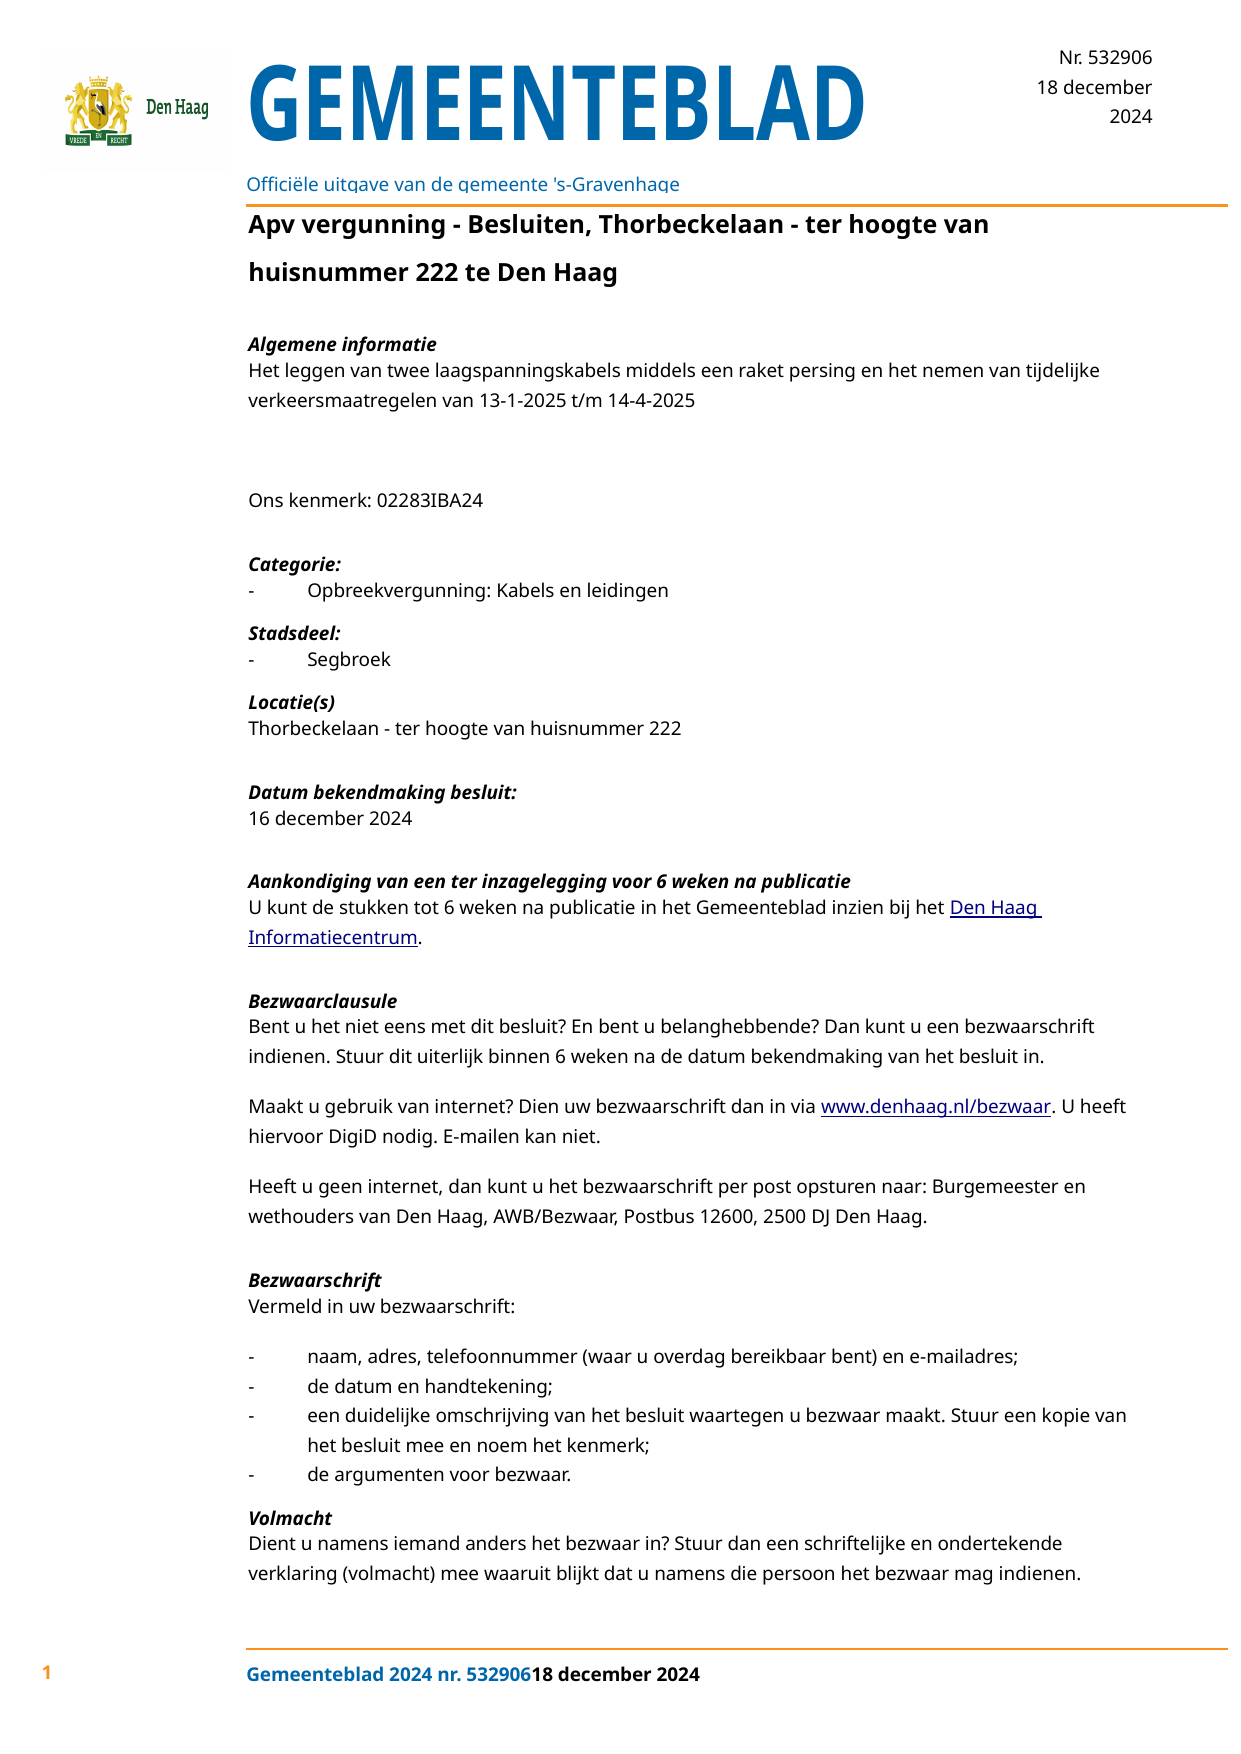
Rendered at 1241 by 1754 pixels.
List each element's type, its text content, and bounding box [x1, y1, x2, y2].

text Apv vergunning - Besluiten, Thorbeckelaan - ter hoogte van huisnummer 222 te Den Haag [248, 207, 1152, 288]
list Segbroek [248, 646, 1152, 672]
text Volmacht [248, 1505, 1152, 1531]
text Ons kenmerk: 02283IBA24 [248, 488, 1152, 513]
text Thorbeckelaan - ter hoogte van huisnummer 222 [248, 715, 1152, 741]
list de datum en handtekening; [248, 1373, 1152, 1399]
text Stadsdeel: [248, 620, 1152, 646]
list Opbreekvergunning: Kabels en leidingen [248, 577, 1152, 603]
text Bezwaarclausule [248, 988, 1152, 1014]
text Heeft u geen internet, dan kunt u het bezwaarschrift per post opsturen naar: Burgemeester en wethouders van Den Haag, AWB/Bezwaar, Postbus 12600, 2500 DJ Den Haag. [248, 1174, 1152, 1229]
text Bezwaarschrift [248, 1267, 1152, 1293]
text Maakt u gebruik van internet? Dien uw bezwaarschrift dan in via www.denhaag.nl/bezwaar. U heeft hiervoor DigiD nodig. E-mailen kan niet. [248, 1094, 1152, 1149]
text Dient u namens iemand anders het bezwaar in? Stuur dan een schriftelijke en ondertekende verklaring (volmacht) mee waaruit blijkt dat u namens die persoon het bezwaar mag indienen. [248, 1531, 1152, 1586]
text Datum bekendmaking besluit: [248, 779, 1152, 805]
text 16 december 2024 [248, 805, 1152, 830]
list de argumenten voor bezwaar. [248, 1462, 1152, 1487]
text U kunt de stukken tot 6 weken na publicatie in het Gemeenteblad inzien bij het Den Haag Informatiecentrum. [248, 894, 1152, 950]
text Bent u het niet eens met dit besluit? En bent u belanghebbende? Dan kunt u een bezwaarschrift indienen. Stuur dit uiterlijk binnen 6 weken na de datum bekendmaking van het besluit in. [248, 1014, 1152, 1069]
text Het leggen van twee laagspanningskabels middels een raket persing en het nemen van tijdelijke verkeersmaatregelen van 13-1-2025 t/m 14-4-2025 [248, 357, 1152, 412]
text Locatie(s) [248, 689, 1152, 715]
text Vermeld in uw bezwaarschrift: [248, 1293, 1152, 1319]
text Aankondiging van een ter inzagelegging voor 6 weken na publicatie [248, 869, 1152, 894]
list een duidelijke omschrijving van het besluit waartegen u bezwaar maakt. Stuur een kopie van het besluit mee en noem het kenmerk; [248, 1402, 1152, 1458]
picture [41, 47, 231, 172]
text Categorie: [248, 552, 1152, 577]
text Algemene informatie [248, 331, 1152, 357]
list naam, adres, telefoonnummer (waar u overdag bereikbaar bent) en e-mailadres; [248, 1343, 1152, 1369]
